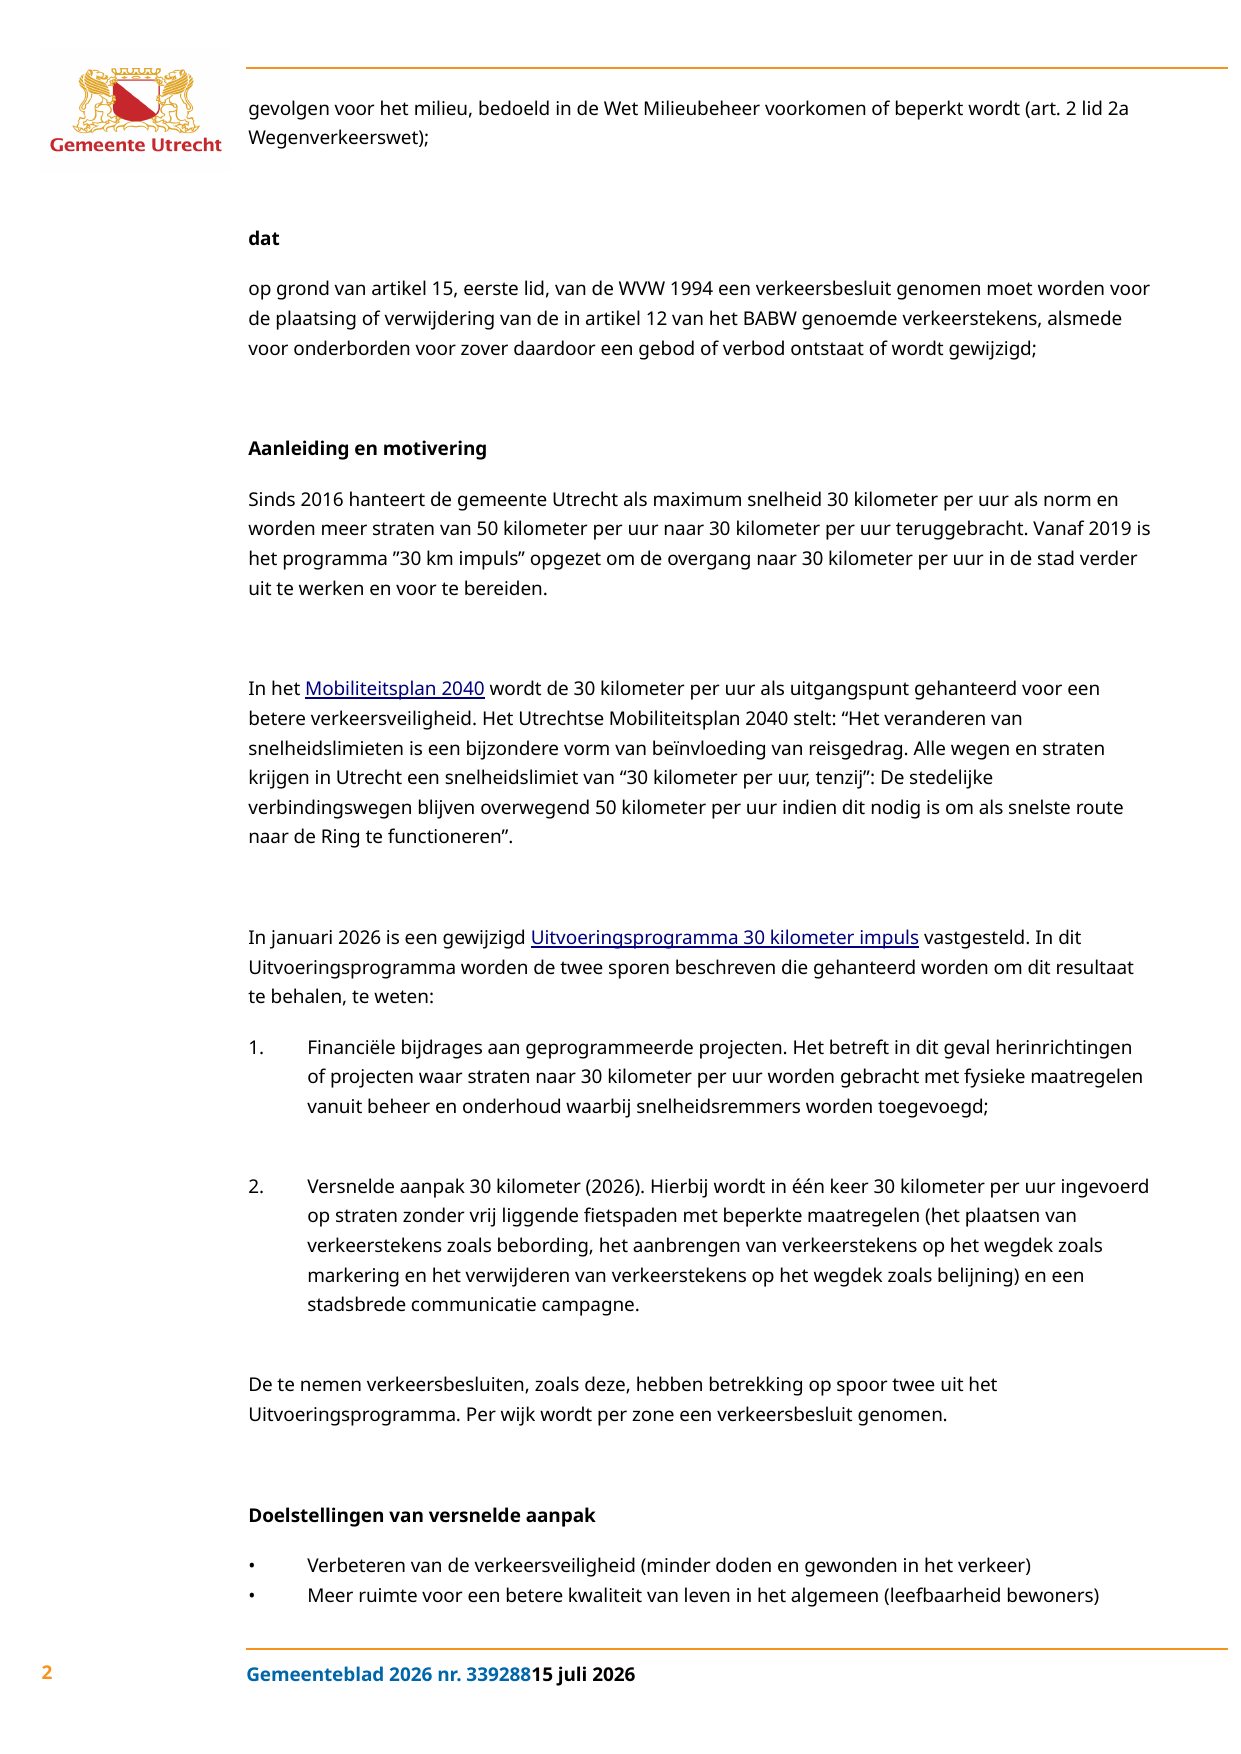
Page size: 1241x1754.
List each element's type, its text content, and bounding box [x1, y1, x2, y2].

list Financiële bijdrages aan geprogrammeerde projecten. Het betreft in dit geval herinrichtingen of projecten waar straten naar 30 kilometer per uur worden gebracht met fysieke maatregelen vanuit beheer en onderhoud waarbij snelheidsremmers worden toegevoegd; [248, 1034, 1152, 1119]
list Versnelde aanpak 30 kilometer (2026). Hierbij wordt in één keer 30 kilometer per uur ingevoerd op straten zonder vrij liggende fietspaden met beperkte maatregelen (het plaatsen van verkeerstekens zoals bebording, het aanbrengen van verkeerstekens op het wegdek zoals markering en het verwijderen van verkeerstekens op het wegdek zoals belijning) en een stadsbrede communicatie campagne. [248, 1173, 1152, 1317]
text gevolgen voor het milieu, bedoeld in de Wet Milieubeheer voorkomen of beperkt wordt (art. 2 lid 2a Wegenverkeerswet); [248, 95, 1152, 150]
text Aanleiding en motivering [248, 436, 1152, 461]
text In het Mobiliteitsplan 2040 wordt de 30 kilometer per uur als uitgangspunt gehanteerd voor een betere verkeersveiligheid. Het Utrechtse Mobiliteitsplan 2040 stelt: “Het veranderen van snelheidslimieten is een bijzondere vorm van beïnvloeding van reisgedrag. Alle wegen en straten krijgen in Utrecht een snelheidslimiet van “30 kilometer per uur, tenzij”: De stedelijke verbindingswegen blijven overwegend 50 kilometer per uur indien dit nodig is om als snelste route naar de Ring te functioneren”. [248, 676, 1152, 849]
list Meer ruimte voor een betere kwaliteit van leven in het algemeen (leefbaarheid bewoners) [248, 1582, 1152, 1608]
text dat [248, 225, 1152, 251]
text Doelstellingen van versnelde aanpak [248, 1502, 1152, 1528]
text Sinds 2016 hanteert de gemeente Utrecht als maximum snelheid 30 kilometer per uur als norm en worden meer straten van 50 kilometer per uur naar 30 kilometer per uur teruggebracht. Vanaf 2019 is het programma ”30 km impuls” opgezet om de overgang naar 30 kilometer per uur in de stad verder uit te werken en voor te bereiden. [248, 486, 1152, 601]
text De te nemen verkeersbesluiten, zoals deze, hebben betrekking op spoor twee uit het Uitvoeringsprogramma. Per wijk wordt per zone een verkeersbesluit genomen. [248, 1371, 1152, 1427]
list Verbeteren van de verkeersveiligheid (minder doden en gewonden in het verkeer) [248, 1552, 1152, 1578]
text op grond van artikel 15, eerste lid, van de WVW 1994 een verkeersbesluit genomen moet worden voor de plaatsing of verwijdering van de in artikel 12 van het BABW genoemde verkeerstekens, alsmede voor onderborden voor zover daardoor een gebod of verbod ontstaat of wordt gewijzigd; [248, 276, 1152, 361]
text In januari 2026 is een gewijzigd Uitvoeringsprogramma 30 kilometer impuls vastgesteld. In dit Uitvoeringsprogramma worden de twee sporen beschreven die gehanteerd worden om dit resultaat te behalen, te weten: [248, 924, 1152, 1009]
picture [41, 47, 231, 172]
